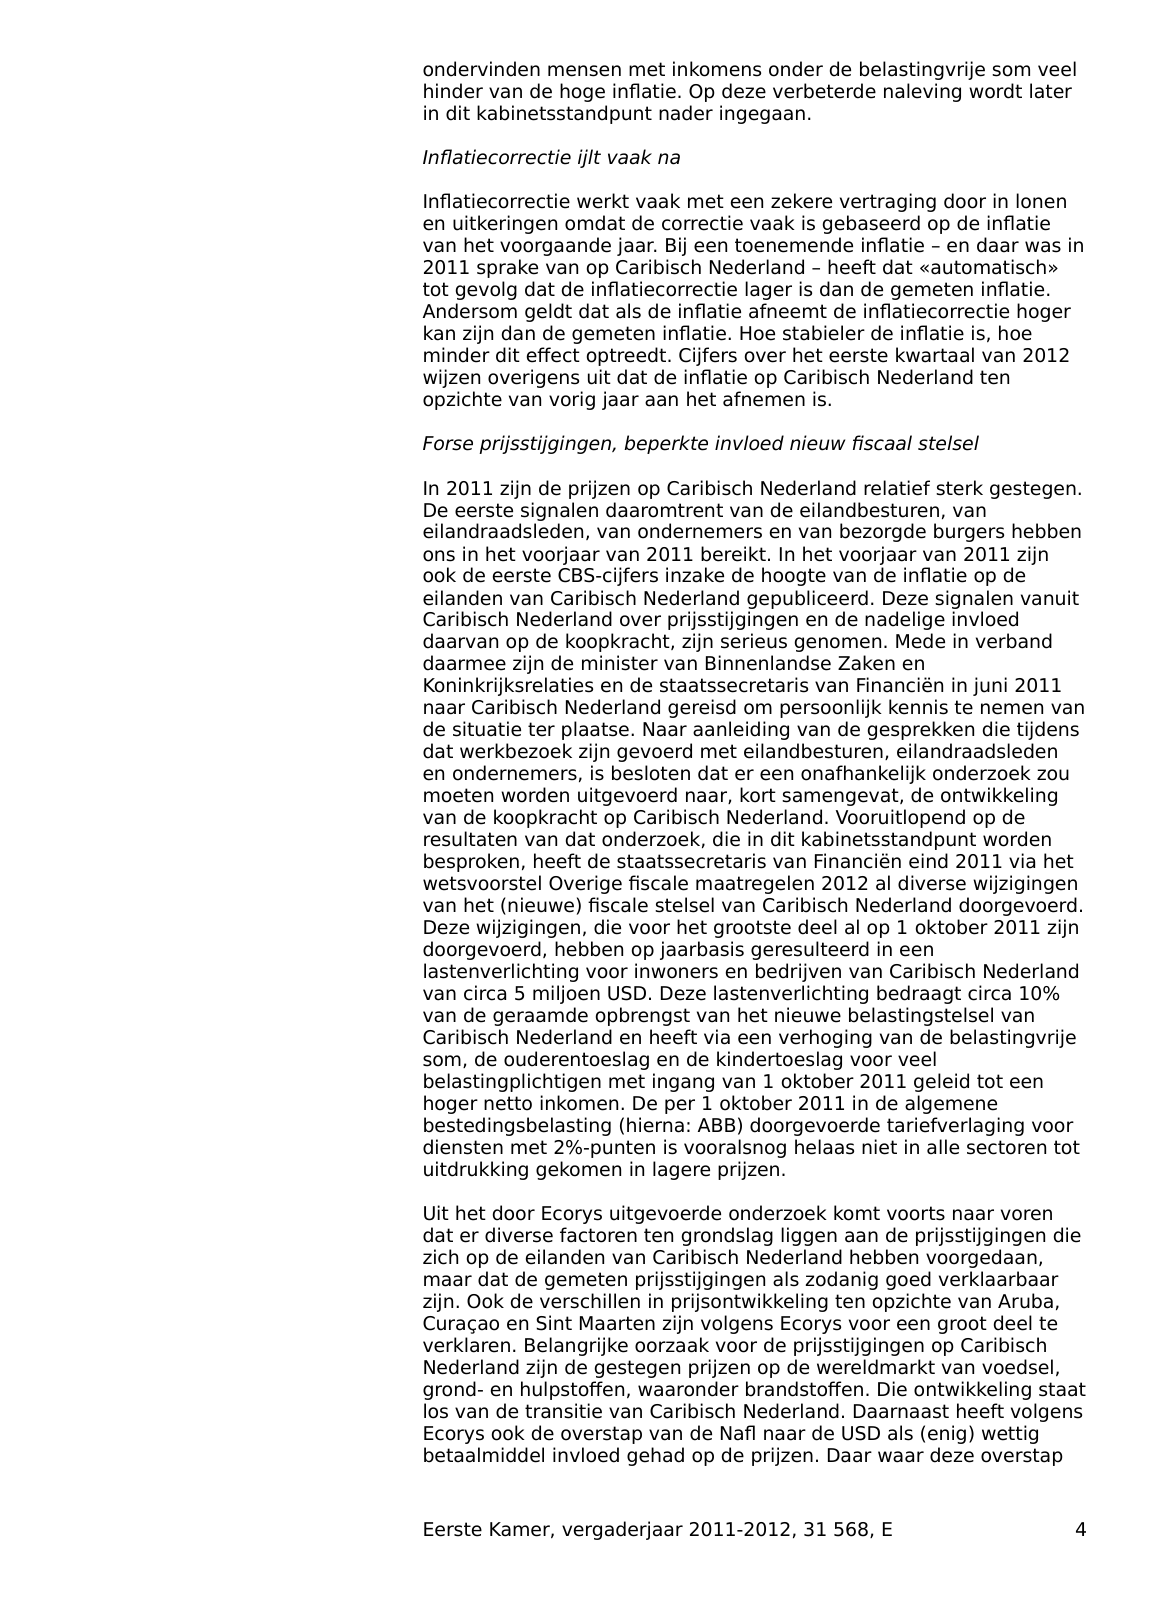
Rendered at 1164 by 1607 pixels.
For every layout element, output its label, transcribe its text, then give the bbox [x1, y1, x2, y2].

text ondervinden mensen met inkomens onder de belastingvrije som veel hinder van de hoge inflatie. Op deze verbeterde naleving wordt later in dit kabinetsstandpunt nader ingegaan. [422, 59, 1087, 125]
subtitle Forse prijsstijgingen, beperkte invloed nieuw fiscaal stelsel [422, 433, 1087, 455]
subtitle Inflatiecorrectie ijlt vaak na [422, 147, 1087, 169]
text Uit het door Ecorys uitgevoerde onderzoek komt voorts naar voren dat er diverse factoren ten grondslag liggen aan de prijsstijgingen die zich op de eilanden van Caribisch Nederland hebben voorgedaan, maar dat de gemeten prijsstijgingen als zodanig goed verklaarbaar zijn. Ook de verschillen in prijsontwikkeling ten opzichte van Aruba, Curaçao en Sint Maarten zijn volgens Ecorys voor een groot deel te verklaren. Belangrijke oorzaak voor de prijsstijgingen op Caribisch Nederland zijn de gestegen prijzen op de wereldmarkt van voedsel, grond- en hulpstoffen, waaronder brandstoffen. Die ontwikkeling staat los van de transitie van Caribisch Nederland. Daarnaast heeft volgens Ecorys ook de overstap van de Nafl naar de USD als (enig) wettig betaalmiddel invloed gehad op de prijzen. Daar waar deze overstap [422, 1203, 1087, 1467]
text In 2011 zijn de prijzen op Caribisch Nederland relatief sterk gestegen. De eerste signalen daaromtrent van de eilandbesturen, van eilandraadsleden, van ondernemers en van bezorgde burgers hebben ons in het voorjaar van 2011 bereikt. In het voorjaar van 2011 zijn ook de eerste CBS-cijfers inzake de hoogte van de inflatie op de eilanden van Caribisch Nederland gepubliceerd. Deze signalen vanuit Caribisch Nederland over prijsstijgingen en de nadelige invloed daarvan op de koopkracht, zijn serieus genomen. Mede in verband daarmee zijn de minister van Binnenlandse Zaken en Koninkrijksrelaties en de staatssecretaris van Financiën in juni 2011 naar Caribisch Nederland gereisd om persoonlijk kennis te nemen van de situatie ter plaatse. Naar aanleiding van de gesprekken die tijdens dat werkbezoek zijn gevoerd met eilandbesturen, eilandraadsleden en ondernemers, is besloten dat er een onafhankelijk onderzoek zou moeten worden uitgevoerd naar, kort samengevat, de ontwikkeling van de koopkracht op Caribisch Nederland. Vooruitlopend op de resultaten van dat onderzoek, die in dit kabinetsstandpunt worden besproken, heeft de staatssecretaris van Financiën eind 2011 via het wetsvoorstel Overige fiscale maatregelen 2012 al diverse wijzigingen van het (nieuwe) fiscale stelsel van Caribisch Nederland doorgevoerd. Deze wijzigingen, die voor het grootste deel al op 1 oktober 2011 zijn doorgevoerd, hebben op jaarbasis geresulteerd in een lastenverlichting voor inwoners en bedrijven van Caribisch Nederland van circa 5 miljoen USD. Deze lastenverlichting bedraagt circa 10% van de geraamde opbrengst van het nieuwe belastingstelsel van Caribisch Nederland en heeft via een verhoging van de belastingvrije som, de ouderentoeslag en de kindertoeslag voor veel belastingplichtigen met ingang van 1 oktober 2011 geleid tot een hoger netto inkomen. De per 1 oktober 2011 in de algemene bestedingsbelasting (hierna: ABB) doorgevoerde tariefverlaging voor diensten met 2%-punten is vooralsnog helaas niet in alle sectoren tot uitdrukking gekomen in lagere prijzen. [422, 477, 1087, 1181]
text Inflatiecorrectie werkt vaak met een zekere vertraging door in lonen en uitkeringen omdat de correctie vaak is gebaseerd op de inflatie van het voorgaande jaar. Bij een toenemende inflatie – en daar was in 2011 sprake van op Caribisch Nederland – heeft dat «automatisch» tot gevolg dat de inflatiecorrectie lager is dan de gemeten inflatie. Andersom geldt dat als de inflatie afneemt de inflatiecorrectie hoger kan zijn dan de gemeten inflatie. Hoe stabieler de inflatie is, hoe minder dit effect optreedt. Cijfers over het eerste kwartaal van 2012 wijzen overigens uit dat de inflatie op Caribisch Nederland ten opzichte van vorig jaar aan het afnemen is. [422, 191, 1087, 411]
